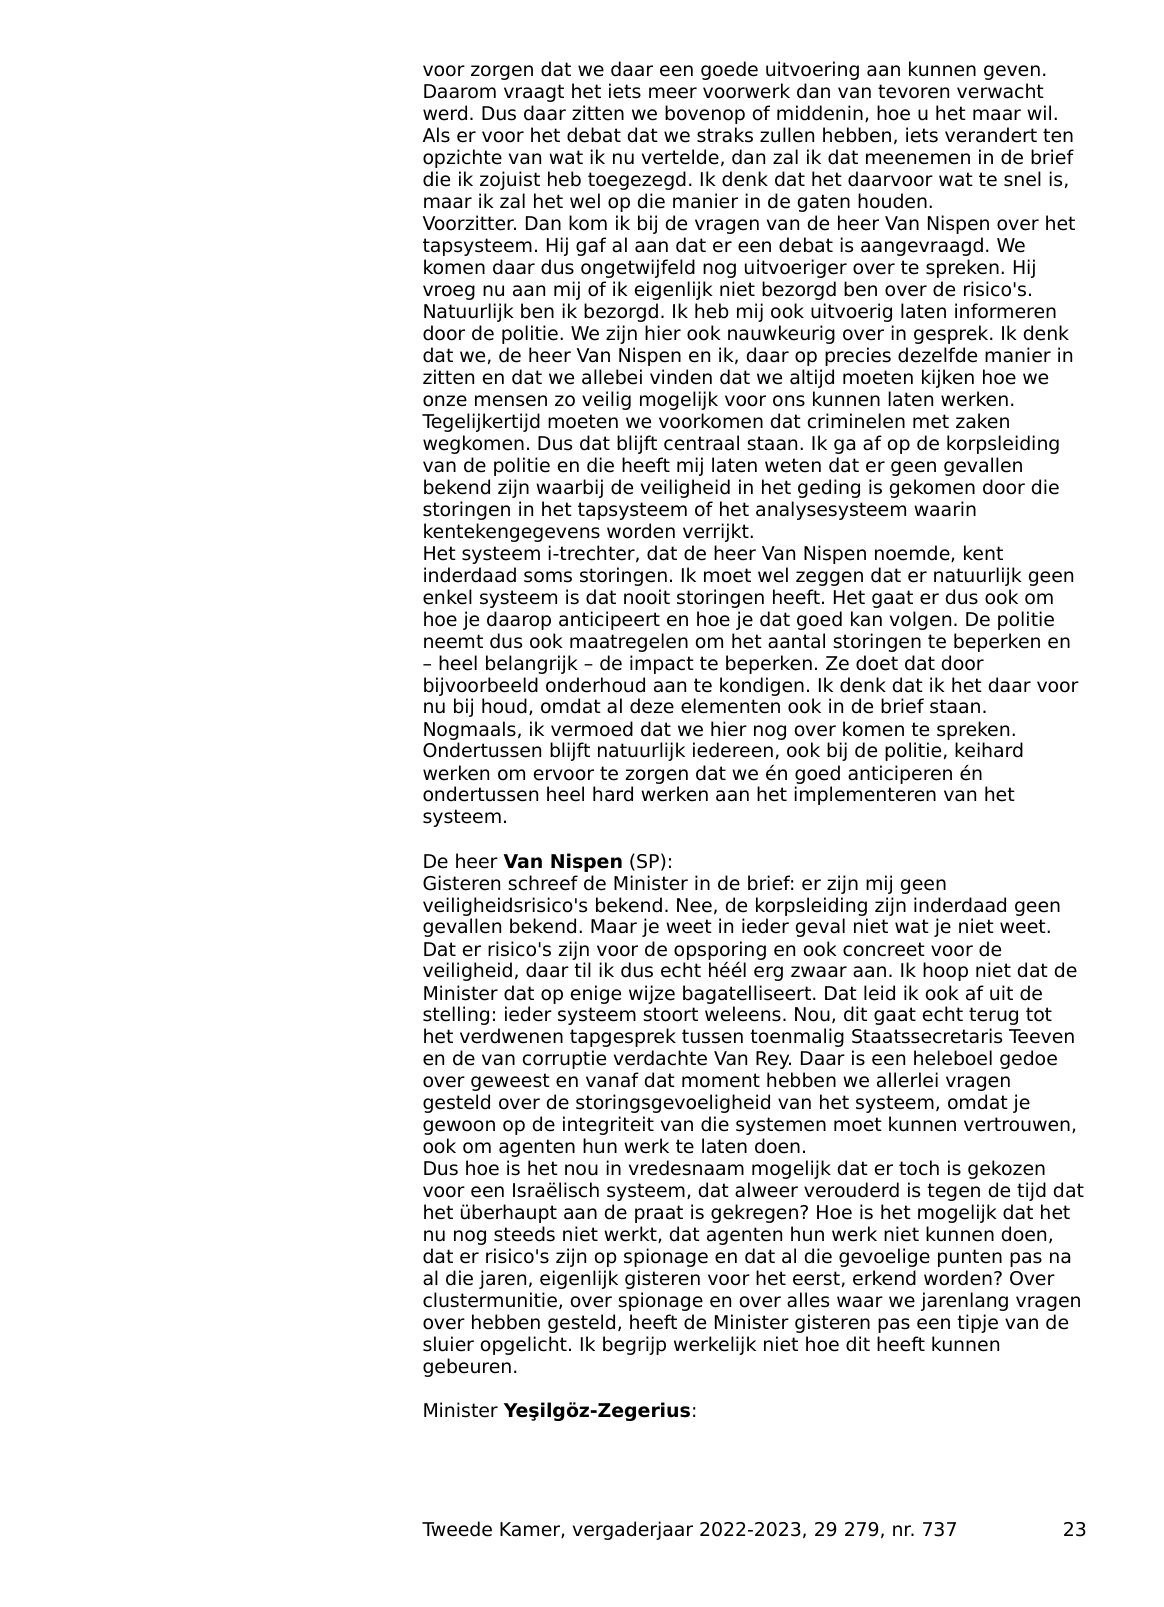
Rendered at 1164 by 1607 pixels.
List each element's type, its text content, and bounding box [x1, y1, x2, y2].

text De heer Van Nispen (SP): [422, 851, 1087, 872]
text Minister Yeşilgöz-Zegerius: [422, 1400, 1087, 1422]
text Het systeem i-trechter, dat de heer Van Nispen noemde, kent inderdaad soms storingen. Ik moet wel zeggen dat er natuurlijk geen enkel systeem is dat nooit storingen heeft. Het gaat er dus ook om hoe je daarop anticipeert en hoe je dat goed kan volgen. De politie neemt dus ook maatregelen om het aantal storingen te beperken en – heel belangrijk – de impact te beperken. Ze doet dat door bijvoorbeeld onderhoud aan te kondigen. Ik denk dat ik het daar voor nu bij houd, omdat al deze elementen ook in de brief staan. [422, 543, 1087, 718]
text Dus hoe is het nou in vredesnaam mogelijk dat er toch is gekozen voor een Israëlisch systeem, dat alweer verouderd is tegen de tijd dat het überhaupt aan de praat is gekregen? Hoe is het mogelijk dat het nu nog steeds niet werkt, dat agenten hun werk niet kunnen doen, dat er risico's zijn op spionage en dat al die gevoelige punten pas na al die jaren, eigenlijk gisteren voor het eerst, erkend worden? Over clustermunitie, over spionage en over alles waar we jarenlang vragen over hebben gesteld, heeft de Minister gisteren pas een tipje van de sluier opgelicht. Ik begrijp werkelijk niet hoe dit heeft kunnen gebeuren. [422, 1158, 1087, 1378]
text Voorzitter. Dan kom ik bij de vragen van de heer Van Nispen over het tapsysteem. Hij gaf al aan dat er een debat is aangevraagd. We komen daar dus ongetwijfeld nog uitvoeriger over te spreken. Hij vroeg nu aan mij of ik eigenlijk niet bezorgd ben over de risico's. Natuurlijk ben ik bezorgd. Ik heb mij ook uitvoerig laten informeren door de politie. We zijn hier ook nauwkeurig over in gesprek. Ik denk dat we, de heer Van Nispen en ik, daar op precies dezelfde manier in zitten en dat we allebei vinden dat we altijd moeten kijken hoe we onze mensen zo veilig mogelijk voor ons kunnen laten werken. Tegelijkertijd moeten we voorkomen dat criminelen met zaken wegkomen. Dus dat blijft centraal staan. Ik ga af op de korpsleiding van de politie en die heeft mij laten weten dat er geen gevallen bekend zijn waarbij de veiligheid in het geding is gekomen door die storingen in het tapsysteem of het analysesysteem waarin kentekengegevens worden verrijkt. [422, 213, 1087, 543]
text Gisteren schreef de Minister in de brief: er zijn mij geen veiligheidsrisico's bekend. Nee, de korpsleiding zijn inderdaad geen gevallen bekend. Maar je weet in ieder geval niet wat je niet weet. Dat er risico's zijn voor de opsporing en ook concreet voor de veiligheid, daar til ik dus echt héél erg zwaar aan. Ik hoop niet dat de Minister dat op enige wijze bagatelliseert. Dat leid ik ook af uit de stelling: ieder systeem stoort weleens. Nou, dit gaat echt terug tot het verdwenen tapgesprek tussen toenmalig Staatssecretaris Teeven en de van corruptie verdachte Van Rey. Daar is een heleboel gedoe over geweest en vanaf dat moment hebben we allerlei vragen gesteld over de storingsgevoeligheid van het systeem, omdat je gewoon op de integriteit van die systemen moet kunnen vertrouwen, ook om agenten hun werk te laten doen. [422, 872, 1087, 1158]
text voor zorgen dat we daar een goede uitvoering aan kunnen geven. Daarom vraagt het iets meer voorwerk dan van tevoren verwacht werd. Dus daar zitten we bovenop of middenin, hoe u het maar wil. [422, 59, 1087, 125]
text Als er voor het debat dat we straks zullen hebben, iets verandert ten opzichte van wat ik nu vertelde, dan zal ik dat meenemen in de brief die ik zojuist heb toegezegd. Ik denk dat het daarvoor wat te snel is, maar ik zal het wel op die manier in de gaten houden. [422, 125, 1087, 213]
text Nogmaals, ik vermoed dat we hier nog over komen te spreken. Ondertussen blijft natuurlijk iedereen, ook bij de politie, keihard werken om ervoor te zorgen dat we én goed anticiperen én ondertussen heel hard werken aan het implementeren van het systeem. [422, 718, 1087, 828]
